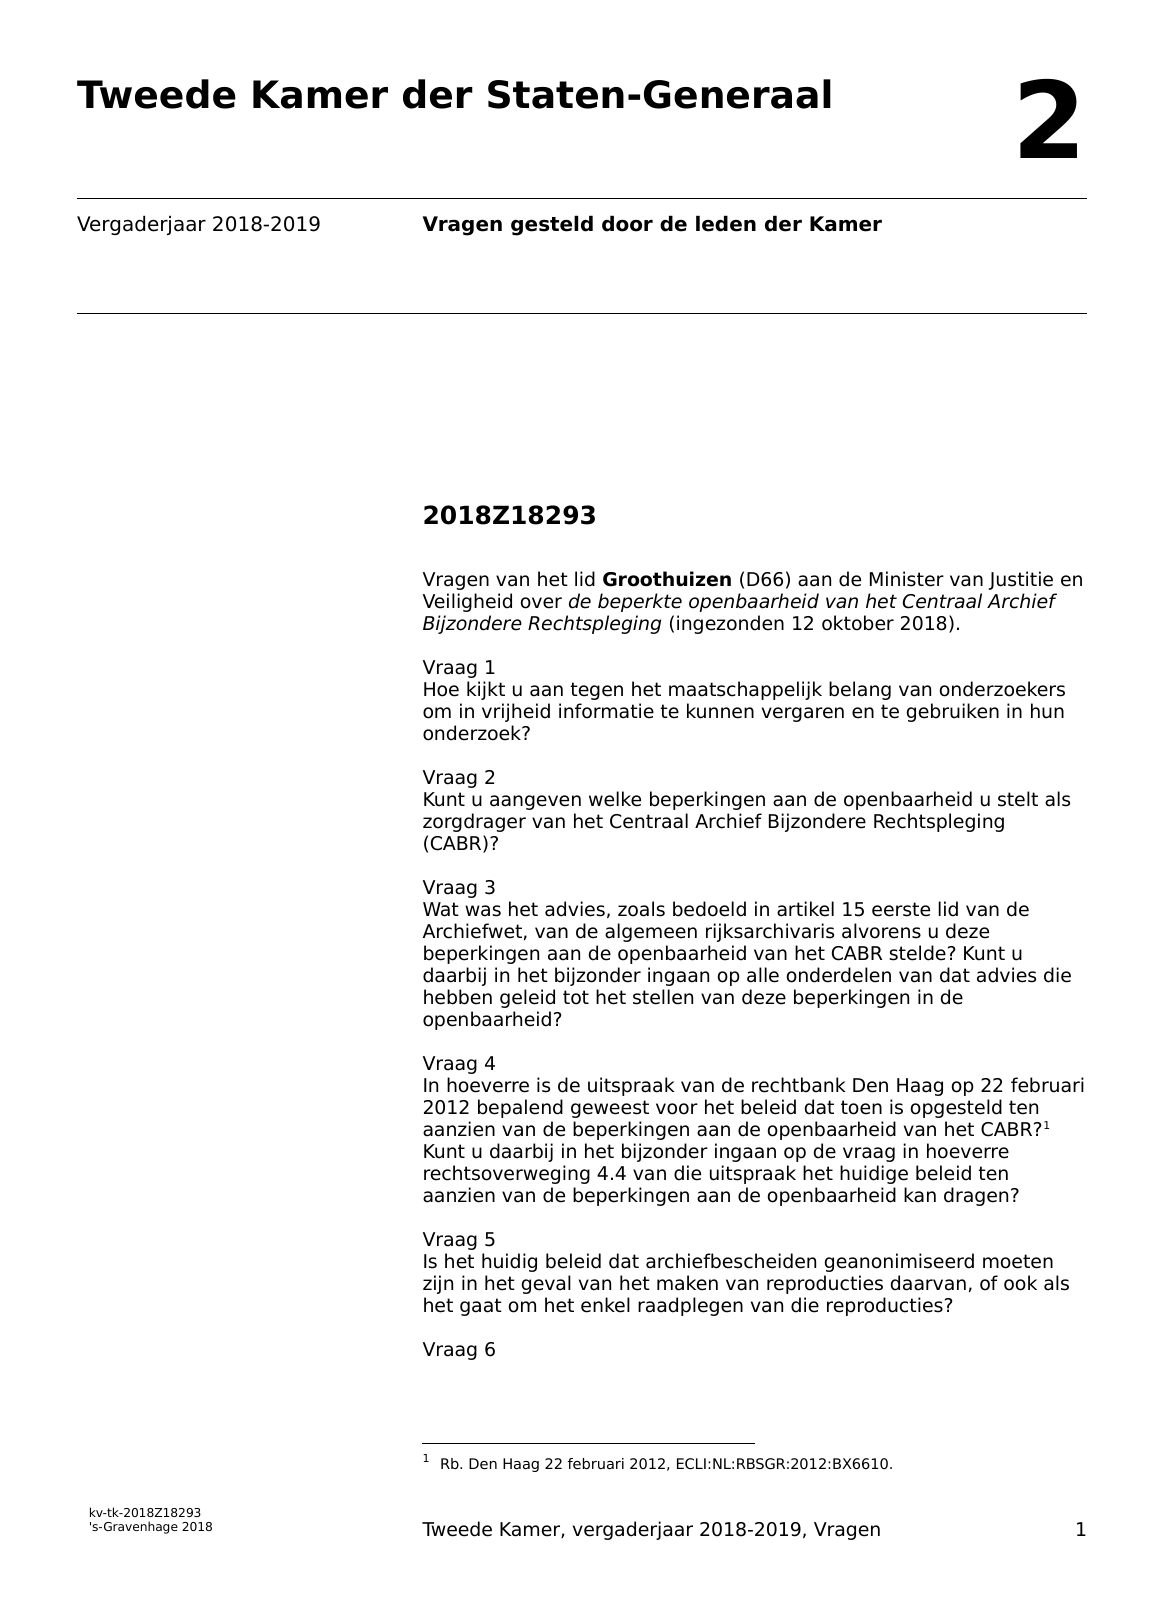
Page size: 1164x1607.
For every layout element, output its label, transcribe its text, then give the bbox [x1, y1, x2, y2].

text Rb. Den Haag 22 februari 2012, ECLI:NL:RBSGR:2012:BX6610. [422, 1452, 1087, 1474]
text In hoeverre is de uitspraak van de rechtbank Den Haag op 22 februari 2012 bepalend geweest voor het beleid dat toen is opgesteld ten aanzien van de beperkingen aan de openbaarheid van het CABR? Kunt u daarbij in het bijzonder ingaan op de vraag in hoeverre rechtsoverweging 4.4 van die uitspraak het huidige beleid ten aanzien van de beperkingen aan de openbaarheid kan dragen? [422, 1075, 1087, 1207]
text Vragen van het lid Groothuizen (D66) aan de Minister van Justitie en Veiligheid over de beperkte openbaarheid van het Centraal Archief Bijzondere Rechtspleging (ingezonden 12 oktober 2018). [422, 569, 1087, 635]
text Vraag 4 [422, 1053, 1087, 1075]
text Vraag 6 [422, 1339, 1087, 1361]
text Vraag 3 [422, 877, 1087, 899]
text 's-Gravenhage 2018 [88, 1520, 323, 1534]
text Vraag 5 [422, 1229, 1087, 1251]
table_cell Vragen gesteld door de leden der Kamer [422, 199, 1087, 313]
text Kunt u aangeven welke beperkingen aan de openbaarheid u stelt als zorgdrager van het Centraal Archief Bijzondere Rechtspleging (CABR)? [422, 789, 1087, 855]
text Vraag 2 [422, 767, 1087, 789]
table_header 2 [886, 59, 1087, 198]
text Vraag 1 [422, 657, 1087, 679]
text kv-tk-2018Z18293 [88, 1506, 323, 1520]
text Is het huidig beleid dat archiefbescheiden geanonimiseerd moeten zijn in het geval van het maken van reproducties daarvan, of ook als het gaat om het enkel raadplegen van die reproducties? [422, 1251, 1087, 1317]
text Wat was het advies, zoals bedoeld in artikel 15 eerste lid van de Archiefwet, van de algemeen rijksarchivaris alvorens u deze beperkingen aan de openbaarheid van het CABR stelde? Kunt u daarbij in het bijzonder ingaan op alle onderdelen van dat advies die hebben geleid tot het stellen van deze beperkingen in de openbaarheid? [422, 899, 1087, 1031]
text 2018Z18293 [422, 501, 1087, 531]
table_header Tweede Kamer der Staten-Generaal [77, 59, 886, 198]
table_cell Vergaderjaar 2018-2019 [77, 199, 422, 313]
text Hoe kijkt u aan tegen het maatschappelijk belang van onderzoekers om in vrijheid informatie te kunnen vergaren en te gebruiken in hun onderzoek? [422, 679, 1087, 745]
